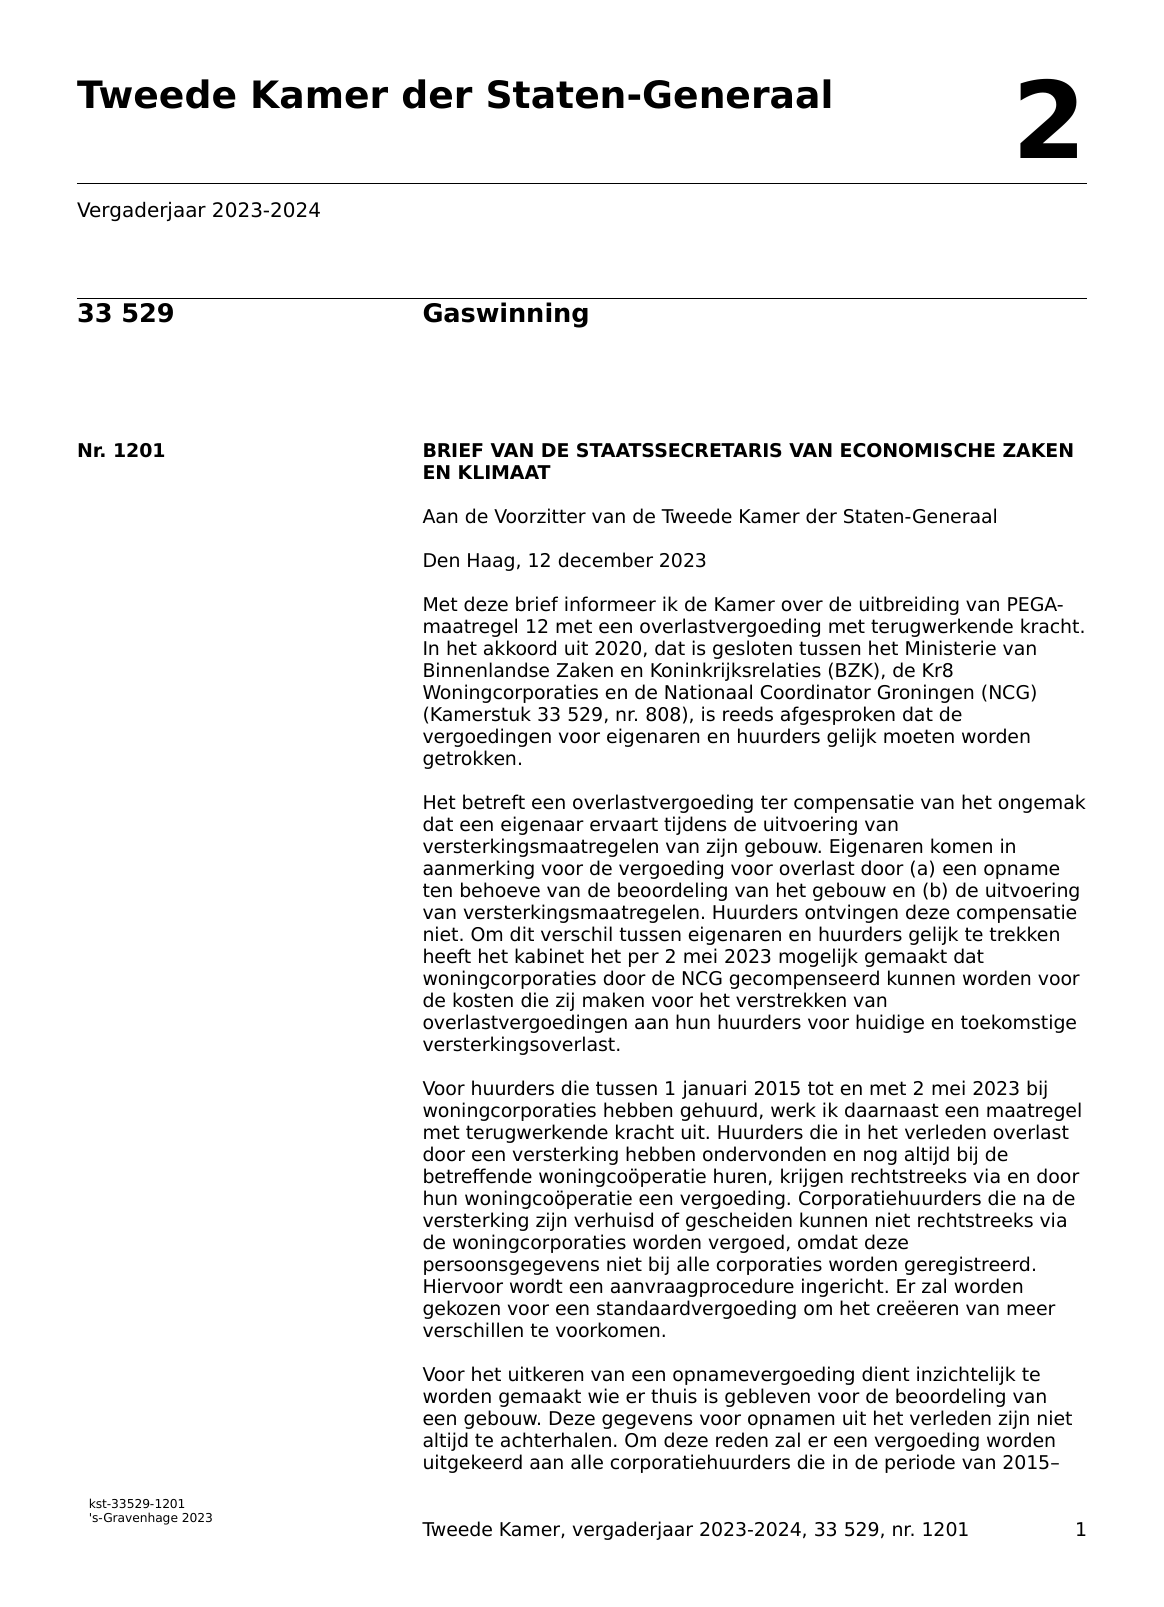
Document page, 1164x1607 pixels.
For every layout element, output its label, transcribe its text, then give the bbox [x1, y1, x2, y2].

text Voor huurders die tussen 1 januari 2015 tot en met 2 mei 2023 bij woningcorporaties hebben gehuurd, werk ik daarnaast een maatregel met terugwerkende kracht uit. Huurders die in het verleden overlast door een versterking hebben ondervonden en nog altijd bij de betreffende woningcoöperatie huren, krijgen rechtstreeks via en door hun woningcoöperatie een vergoeding. Corporatiehuurders die na de versterking zijn verhuisd of gescheiden kunnen niet rechtstreeks via de woningcorporaties worden vergoed, omdat deze persoonsgegevens niet bij alle corporaties worden geregistreerd. Hiervoor wordt een aanvraagprocedure ingericht. Er zal worden gekozen voor een standaardvergoeding om het creëeren van meer verschillen te voorkomen. [422, 1078, 1087, 1342]
text Met deze brief informeer ik de Kamer over de uitbreiding van PEGA-maatregel 12 met een overlastvergoeding met terugwerkende kracht. In het akkoord uit 2020, dat is gesloten tussen het Ministerie van Binnenlandse Zaken en Koninkrijksrelaties (BZK), de Kr8 Woningcorporaties en de Nationaal Coordinator Groningen (NCG) (Kamerstuk 33 529, nr. 808), is reeds afgesproken dat de vergoedingen voor eigenaren en huurders gelijk moeten worden getrokken. [422, 594, 1087, 770]
text kst-33529-1201 [88, 1497, 323, 1511]
subtitle 33 529 Gaswinning [77, 299, 1087, 329]
text Voor het uitkeren van een opnamevergoeding dient inzichtelijk te worden gemaakt wie er thuis is gebleven voor de beoordeling van een gebouw. Deze gegevens voor opnamen uit het verleden zijn niet altijd te achterhalen. Om deze reden zal er een vergoeding worden uitgekeerd aan alle corporatiehuurders die in de periode van 2015– [422, 1364, 1087, 1474]
text Het betreft een overlastvergoeding ter compensatie van het ongemak dat een eigenaar ervaart tijdens de uitvoering van versterkingsmaatregelen van zijn gebouw. Eigenaren komen in aanmerking voor de vergoeding voor overlast door (a) een opname ten behoeve van de beoordeling van het gebouw en (b) de uitvoering van versterkingsmaatregelen. Huurders ontvingen deze compensatie niet. Om dit verschil tussen eigenaren en huurders gelijk te trekken heeft het kabinet het per 2 mei 2023 mogelijk gemaakt dat woningcorporaties door de NCG gecompenseerd kunnen worden voor de kosten die zij maken voor het verstrekken van overlastvergoedingen aan hun huurders voor huidige en toekomstige versterkingsoverlast. [422, 792, 1087, 1056]
table_header Tweede Kamer der Staten-Generaal [77, 59, 886, 183]
table_cell Vergaderjaar 2023-2024 [77, 184, 1087, 298]
subtitle Nr. 1201 BRIEF VAN DE STAATSSECRETARIS VAN ECONOMISCHE ZAKEN EN KLIMAAT [77, 440, 1087, 484]
table_header 2 [886, 59, 1087, 183]
text Aan de Voorzitter van de Tweede Kamer der Staten-Generaal [422, 506, 1087, 528]
text Den Haag, 12 december 2023 [422, 550, 1087, 572]
text 's-Gravenhage 2023 [88, 1511, 323, 1525]
